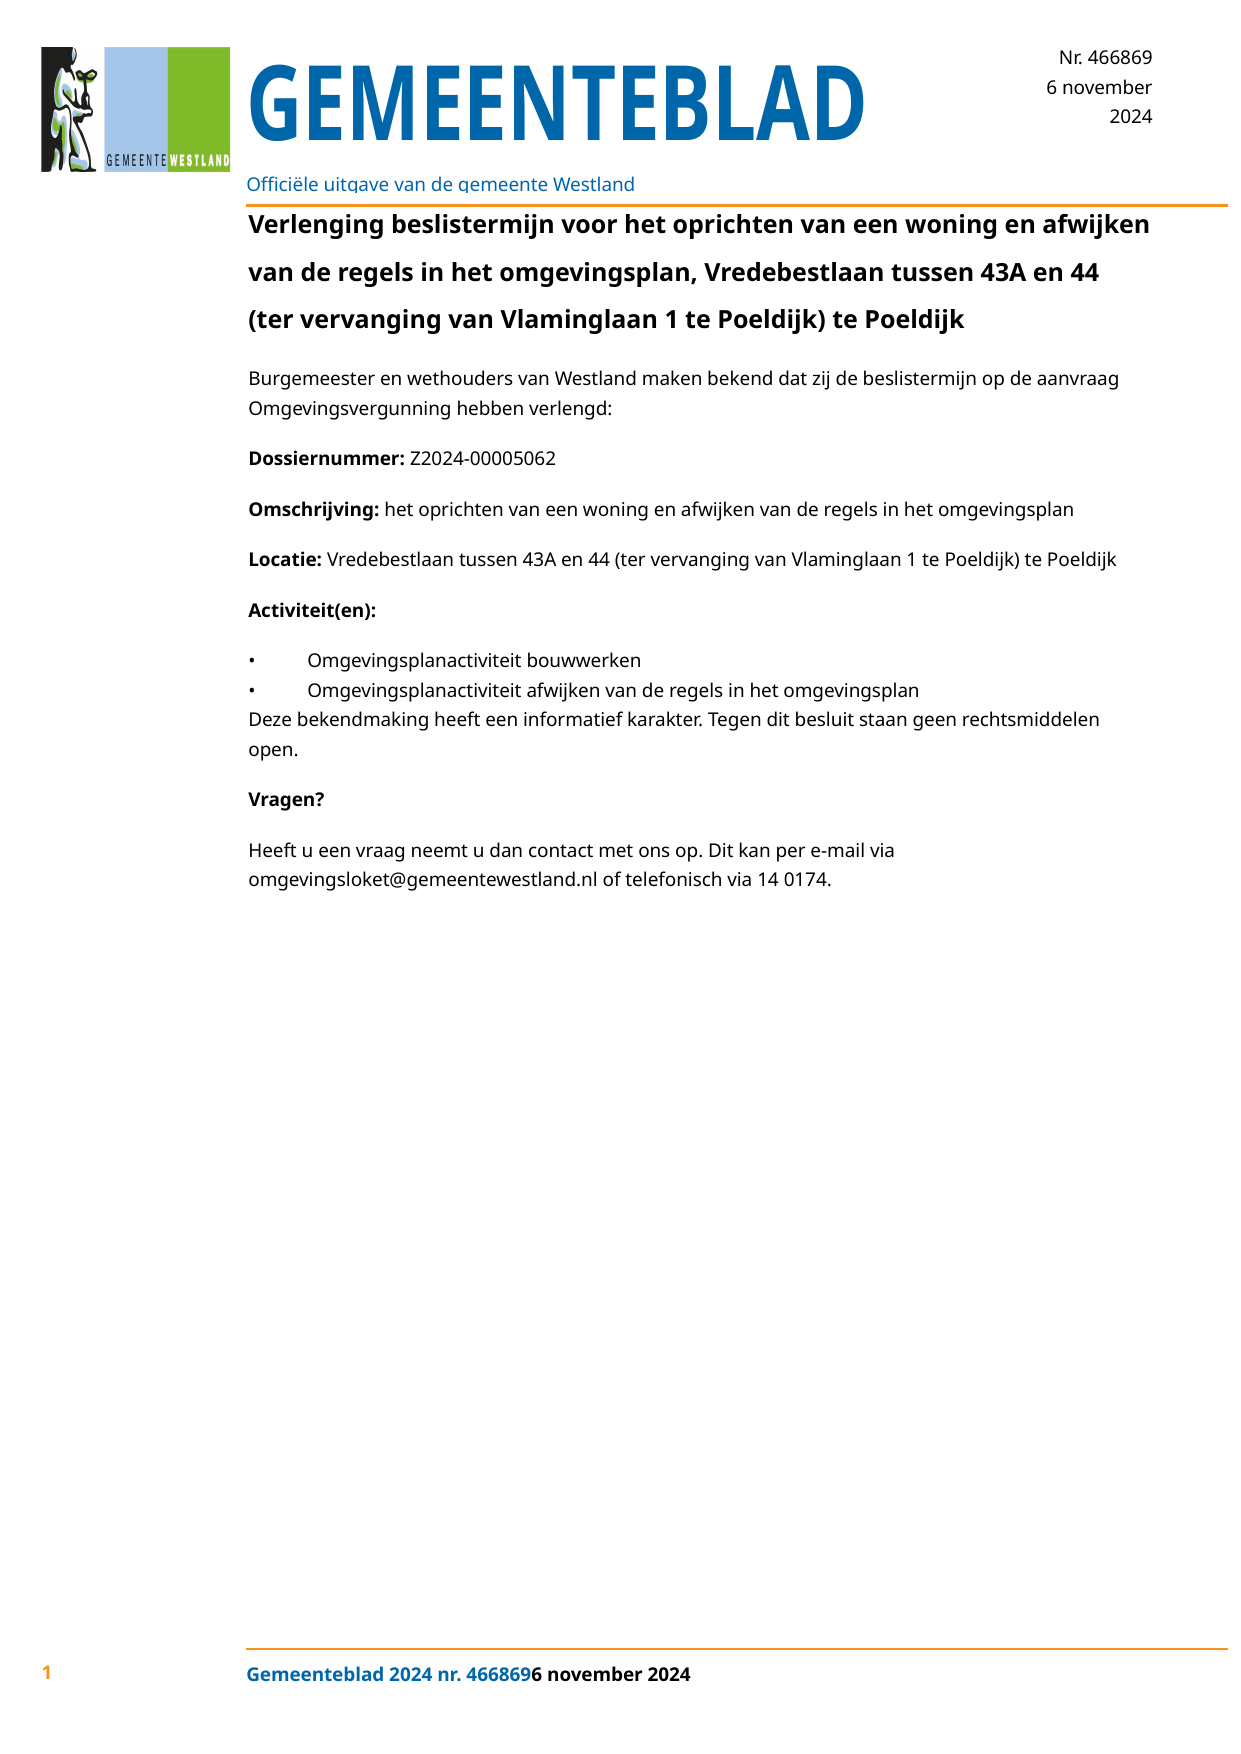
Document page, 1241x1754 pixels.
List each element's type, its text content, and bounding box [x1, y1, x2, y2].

text Omschrijving: het oprichten van een woning en afwijken van de regels in het omgevingsplan [248, 496, 1152, 522]
text Locatie: Vredebestlaan tussen 43A en 44 (ter vervanging van Vlaminglaan 1 te Poeldijk) te Poeldijk [248, 546, 1152, 572]
text Activiteit(en): [248, 597, 1152, 622]
text Heeft u een vraag neemt u dan contact met ons op. Dit kan per e-mail via omgevingsloket@gemeentewestland.nl of telefonisch via 14 0174. [248, 837, 1152, 892]
text Dossiernummer: Z2024-00005062 [248, 446, 1152, 471]
list Omgevingsplanactiviteit afwijken van de regels in het omgevingsplan [248, 677, 1152, 702]
text Vragen? [248, 786, 1152, 812]
text Burgemeester en wethouders van Westland maken bekend dat zij de beslistermijn op de aanvraag Omgevingsvergunning hebben verlengd: [248, 366, 1152, 421]
list Omgevingsplanactiviteit bouwwerken [248, 647, 1152, 673]
picture [41, 47, 231, 172]
text Verlenging beslistermijn voor het oprichten van een woning en afwijken van de regels in het omgevingsplan, Vredebestlaan tussen 43A en 44 (ter vervanging van Vlaminglaan 1 te Poeldijk) te Poeldijk [248, 207, 1152, 336]
text Deze bekendmaking heeft een informatief karakter. Tegen dit besluit staan geen rechtsmiddelen open. [248, 706, 1152, 762]
